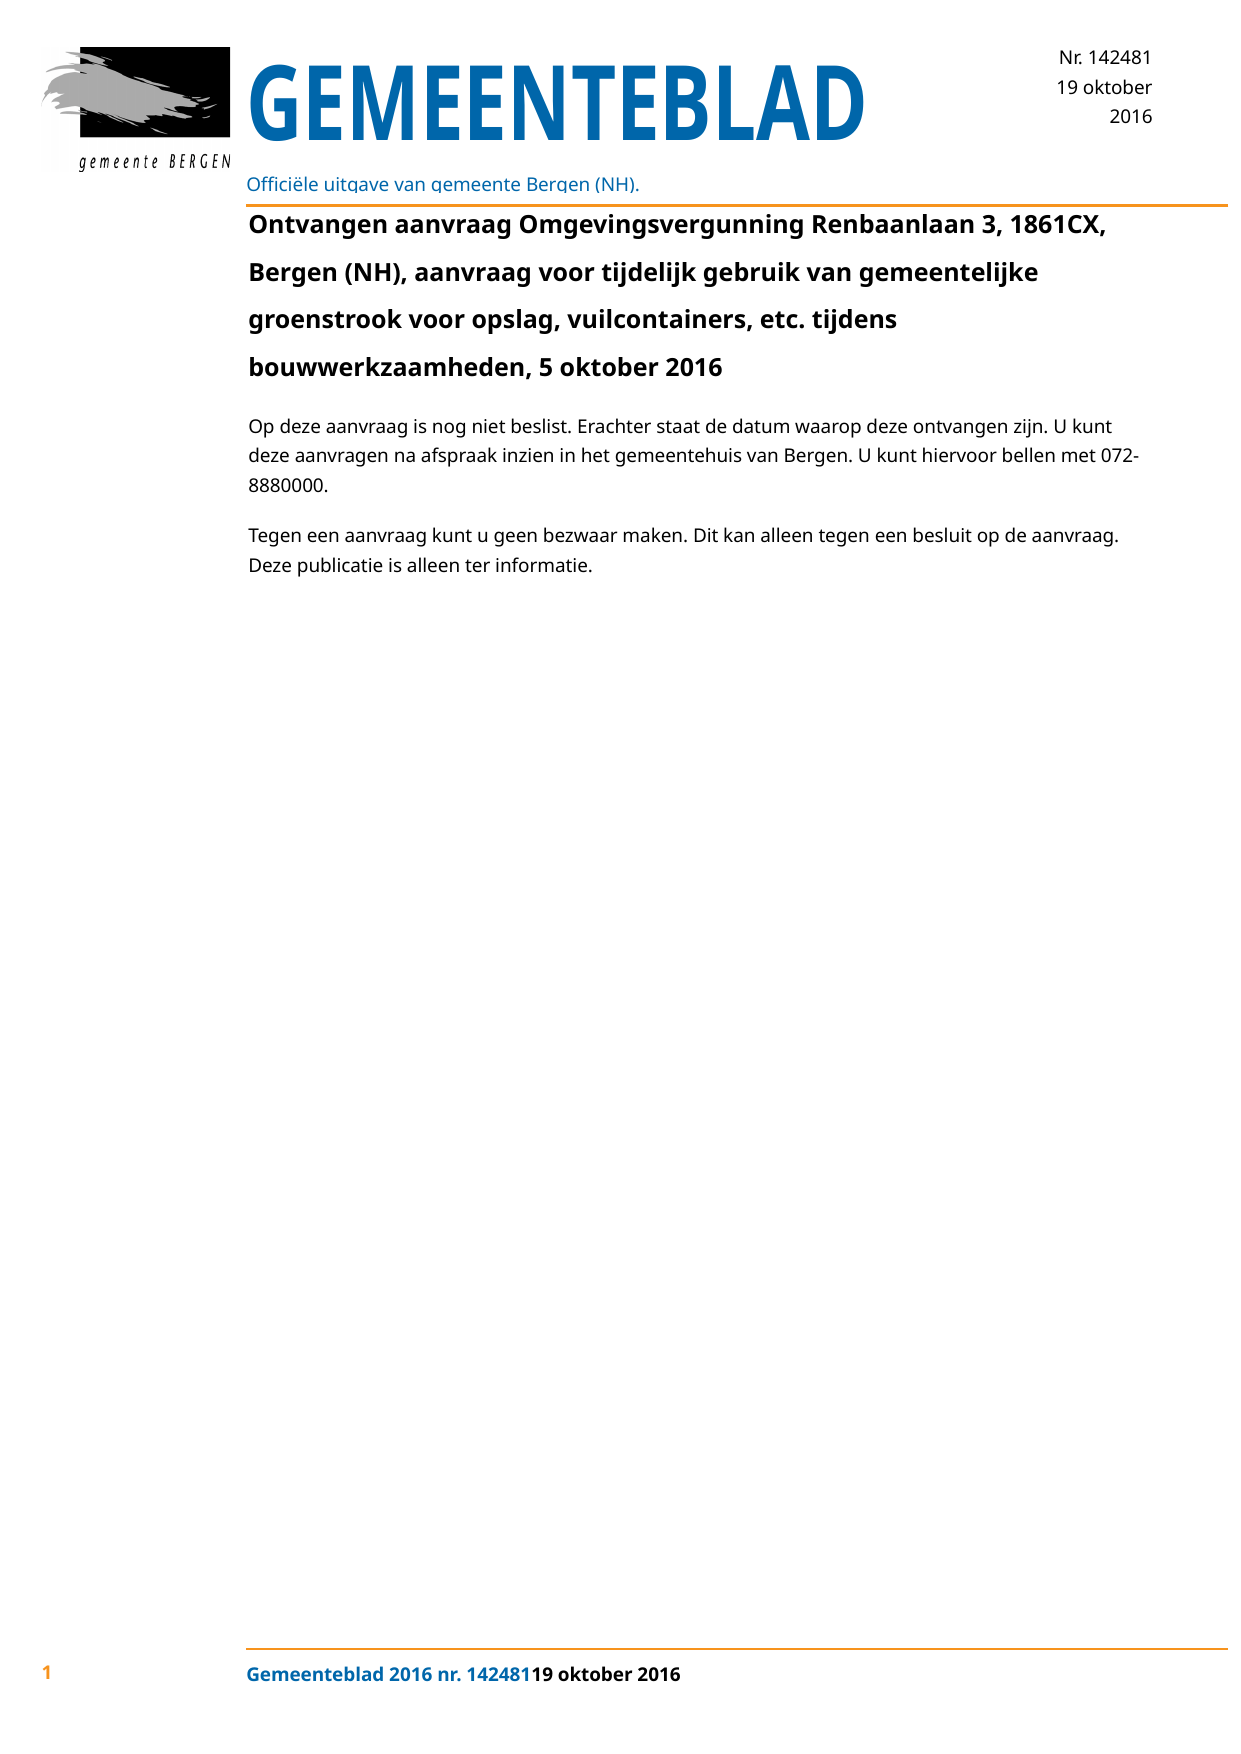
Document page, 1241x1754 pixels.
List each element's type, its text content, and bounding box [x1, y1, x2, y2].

picture [41, 47, 231, 172]
text Tegen een aanvraag kunt u geen bezwaar maken. Dit kan alleen tegen een besluit op de aanvraag. Deze publicatie is alleen ter informatie. [248, 523, 1152, 578]
text Op deze aanvraag is nog niet beslist. Erachter staat de datum waarop deze ontvangen zijn. U kunt deze aanvragen na afspraak inzien in het gemeentehuis van Bergen. U kunt hiervoor bellen met 072-8880000. [248, 413, 1152, 498]
text Ontvangen aanvraag Omgevingsvergunning Renbaanlaan 3, 1861CX, Bergen (NH), aanvraag voor tijdelijk gebruik van gemeentelijke groenstrook voor opslag, vuilcontainers, etc. tijdens bouwwerkzaamheden, 5 oktober 2016 [248, 207, 1152, 384]
